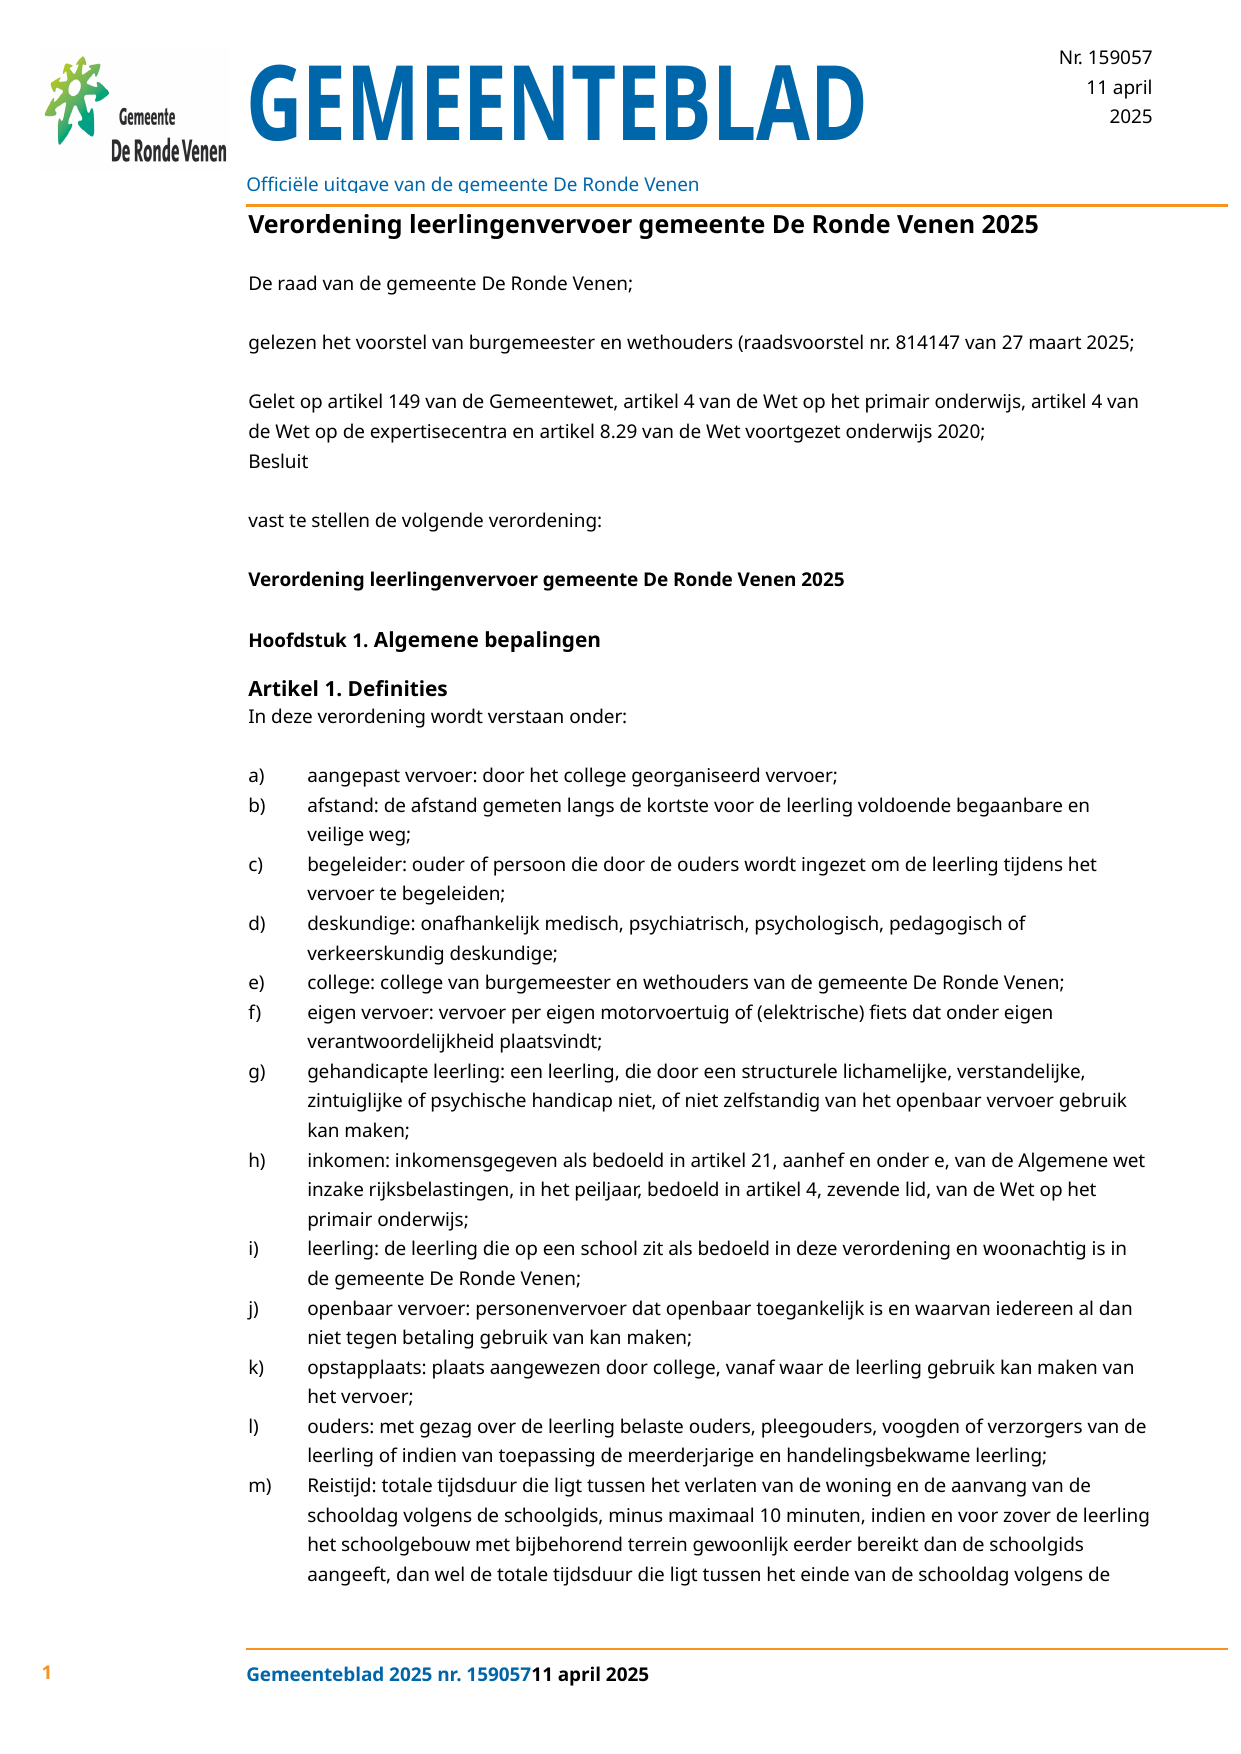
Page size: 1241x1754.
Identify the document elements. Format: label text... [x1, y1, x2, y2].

text Artikel 1. Definities [248, 674, 1152, 703]
list gehandicapte leerling: een leerling, die door een structurele lichamelijke, verstandelijke, zintuiglijke of psychische handicap niet, of niet zelfstandig van het openbaar vervoer gebruik kan maken; [248, 1058, 1152, 1143]
text De raad van de gemeente De Ronde Venen; [248, 270, 1152, 296]
text gelezen het voorstel van burgemeester en wethouders (raadsvoorstel nr. 814147 van 27 maart 2025; [248, 329, 1152, 355]
list opstapplaats: plaats aangewezen door college, vanaf waar de leerling gebruik kan maken van het vervoer; [248, 1354, 1152, 1409]
list openbaar vervoer: personenvervoer dat openbaar toegankelijk is en waarvan iedereen al dan niet tegen betaling gebruik van kan maken; [248, 1295, 1152, 1350]
list aangepast vervoer: door het college georganiseerd vervoer; [248, 762, 1152, 788]
text Gelet op artikel 149 van de Gemeentewet, artikel 4 van de Wet op het primair onderwijs, artikel 4 van de Wet op de expertisecentra en artikel 8.29 van de Wet voortgezet onderwijs 2020; [248, 389, 1152, 444]
list leerling: de leerling die op een school zit als bedoeld in deze verordening en woonachtig is in de gemeente De Ronde Venen; [248, 1236, 1152, 1291]
list college: college van burgemeester en wethouders van de gemeente De Ronde Venen; [248, 969, 1152, 995]
text Verordening leerlingenvervoer gemeente De Ronde Venen 2025 [248, 566, 1152, 592]
list inkomen: inkomensgegeven als bedoeld in artikel 21, aanhef en onder e, van de Algemene wet inzake rijksbelastingen, in het peiljaar, bedoeld in artikel 4, zevende lid, van de Wet op het primair onderwijs; [248, 1147, 1152, 1232]
list afstand: de afstand gemeten langs de kortste voor de leerling voldoende begaanbare en veilige weg; [248, 792, 1152, 847]
list begeleider: ouder of persoon die door de ouders wordt ingezet om de leerling tijdens het vervoer te begeleiden; [248, 851, 1152, 906]
text In deze verordening wordt verstaan onder: [248, 703, 1152, 729]
text Verordening leerlingenvervoer gemeente De Ronde Venen 2025 [248, 207, 1152, 241]
text Besluit [248, 448, 1152, 473]
picture [41, 47, 231, 172]
text Hoofdstuk 1. Algemene bepalingen [248, 625, 1152, 654]
text vast te stellen de volgende verordening: [248, 507, 1152, 533]
list Reistijd: totale tijdsduur die ligt tussen het verlaten van de woning en de aanvang van de schooldag volgens de schoolgids, minus maximaal 10 minuten, indien en voor zover de leerling het schoolgebouw met bijbehorend terrein gewoonlijk eerder bereikt dan de schoolgids aangeeft, dan wel de totale tijdsduur die ligt tussen het einde van de schooldag volgens de [248, 1472, 1152, 1587]
list deskundige: onafhankelijk medisch, psychiatrisch, psychologisch, pedagogisch of verkeerskundig deskundige; [248, 910, 1152, 965]
list eigen vervoer: vervoer per eigen motorvoertuig of (elektrische) fiets dat onder eigen verantwoordelijkheid plaatsvindt; [248, 999, 1152, 1054]
list ouders: met gezag over de leerling belaste ouders, pleegouders, voogden of verzorgers van de leerling of indien van toepassing de meerderjarige en handelingsbekwame leerling; [248, 1413, 1152, 1468]
